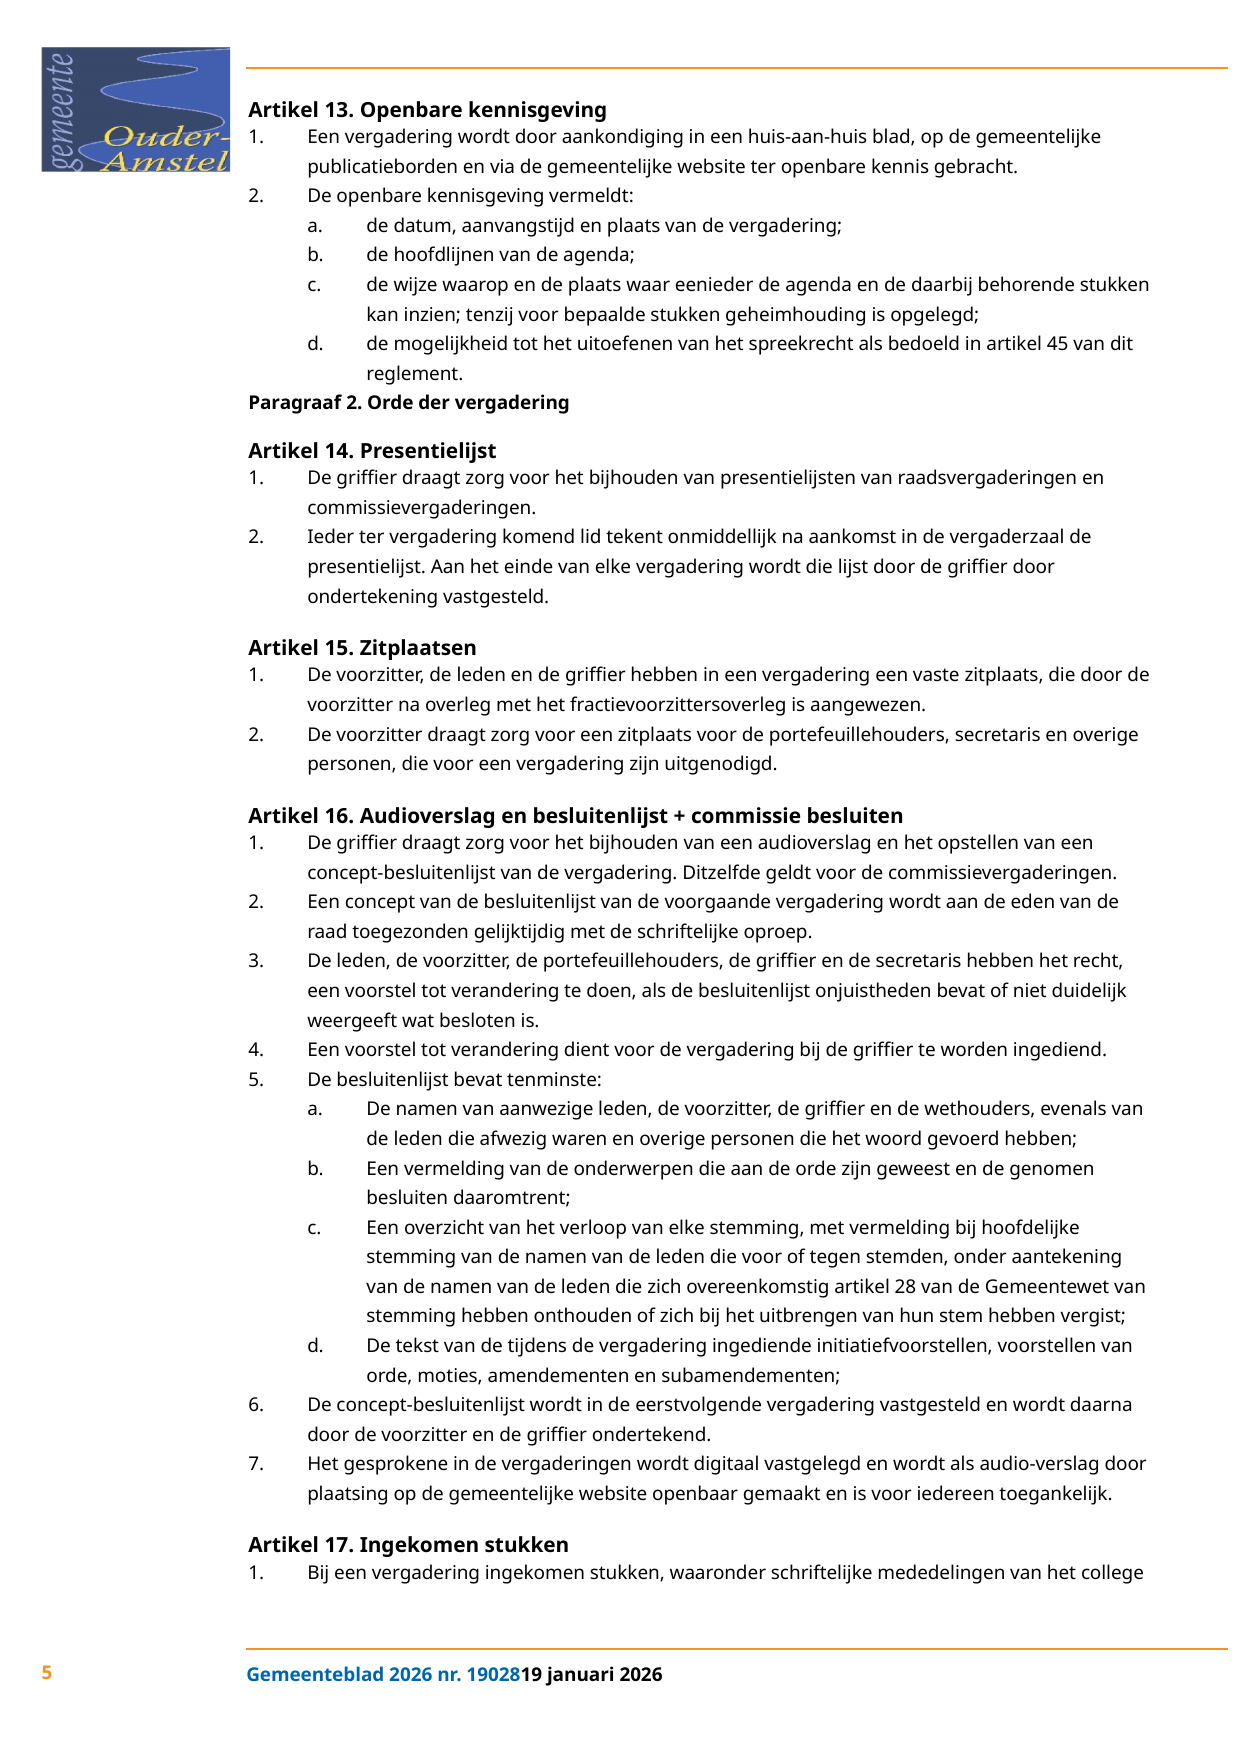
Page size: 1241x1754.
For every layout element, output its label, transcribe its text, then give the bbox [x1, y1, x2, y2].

list De namen van aanwezige leden, de voorzitter, de griffier en de wethouders, evenals van de leden die afwezig waren en overige personen die het woord gevoerd hebben; [307, 1096, 1152, 1151]
list Ieder ter vergadering komend lid tekent onmiddellijk na aankomst in de vergaderzaal de presentielijst. Aan het einde van elke vergadering wordt die lijst door de griffier door ondertekening vastgesteld. [248, 524, 1152, 608]
list De voorzitter draagt zorg voor een zitplaats voor de portefeuillehouders, secretaris en overige personen, die voor een vergadering zijn uitgenodigd. [248, 721, 1152, 776]
list De besluitenlijst bevat tenminste: [248, 1066, 1152, 1092]
list de datum, aanvangstijd en plaats van de vergadering; [307, 212, 1152, 238]
text Artikel 16. Audioverslag en besluitenlijst + commissie besluiten [248, 801, 1152, 829]
list Een vermelding van de onderwerpen die aan de orde zijn geweest en de genomen besluiten daaromtrent; [307, 1155, 1152, 1210]
list de hoofdlijnen van de agenda; [307, 242, 1152, 267]
list De tekst van de tijdens de vergadering ingediende initiatiefvoorstellen, voorstellen van orde, moties, amendementen en subamendementen; [307, 1332, 1152, 1387]
text Artikel 17. Ingekomen stukken [248, 1531, 1152, 1559]
list Een voorstel tot verandering dient voor de vergadering bij de griffier te worden ingediend. [248, 1036, 1152, 1062]
list De concept-besluitenlijst wordt in de eerstvolgende vergadering vastgesteld en wordt daarna door de voorzitter en de griffier ondertekend. [248, 1391, 1152, 1447]
list Een vergadering wordt door aankondiging in een huis-aan-huis blad, op de gemeentelijke publicatieborden en via de gemeentelijke website ter openbare kennis gebracht. [248, 123, 1152, 178]
list De voorzitter, de leden en de griffier hebben in een vergadering een vaste zitplaats, die door de voorzitter na overleg met het fractievoorzittersoverleg is aangewezen. [248, 662, 1152, 717]
list de mogelijkheid tot het uitoefenen van het spreekrecht als bedoeld in artikel 45 van dit reglement. [307, 330, 1152, 386]
list de wijze waarop en de plaats waar eenieder de agenda en de daarbij behorende stukken kan inzien; tenzij voor bepaalde stukken geheimhouding is opgelegd; [307, 271, 1152, 326]
list Een overzicht van het verloop van elke stemming, met vermelding bij hoofdelijke stemming van de namen van de leden die voor of tegen stemden, onder aantekening van de namen van de leden die zich overeenkomstig artikel 28 van de Gemeentewet van stemming hebben onthouden of zich bij het uitbrengen van hun stem hebben vergist; [307, 1214, 1152, 1328]
list Bij een vergadering ingekomen stukken, waaronder schriftelijke mededelingen van het college [248, 1559, 1152, 1585]
text Paragraaf 2. Orde der vergadering [248, 389, 1152, 415]
list De leden, de voorzitter, de portefeuillehouders, de griffier en de secretaris hebben het recht, een voorstel tot verandering te doen, als de besluitenlijst onjuistheden bevat of niet duidelijk weergeeft wat besloten is. [248, 948, 1152, 1032]
text Artikel 14. Presentielijst [248, 436, 1152, 464]
list De griffier draagt zorg voor het bijhouden van presentielijsten van raadsvergaderingen en commissievergaderingen. [248, 464, 1152, 520]
list De griffier draagt zorg voor het bijhouden van een audioverslag en het opstellen van een concept-besluitenlijst van de vergadering. Ditzelfde geldt voor de commissievergaderingen. [248, 829, 1152, 884]
list Een concept van de besluitenlijst van de voorgaande vergadering wordt aan de eden van de raad toegezonden gelijktijdig met de schriftelijke oproep. [248, 888, 1152, 944]
list Het gesprokene in de vergaderingen wordt digitaal vastgelegd en wordt als audio-verslag door plaatsing op de gemeentelijke website openbaar gemaakt en is voor iedereen toegankelijk. [248, 1451, 1152, 1506]
text Artikel 13. Openbare kennisgeving [248, 95, 1152, 123]
list De openbare kennisgeving vermeldt: [248, 182, 1152, 208]
picture [41, 47, 231, 172]
text Artikel 15. Zitplaatsen [248, 633, 1152, 662]
